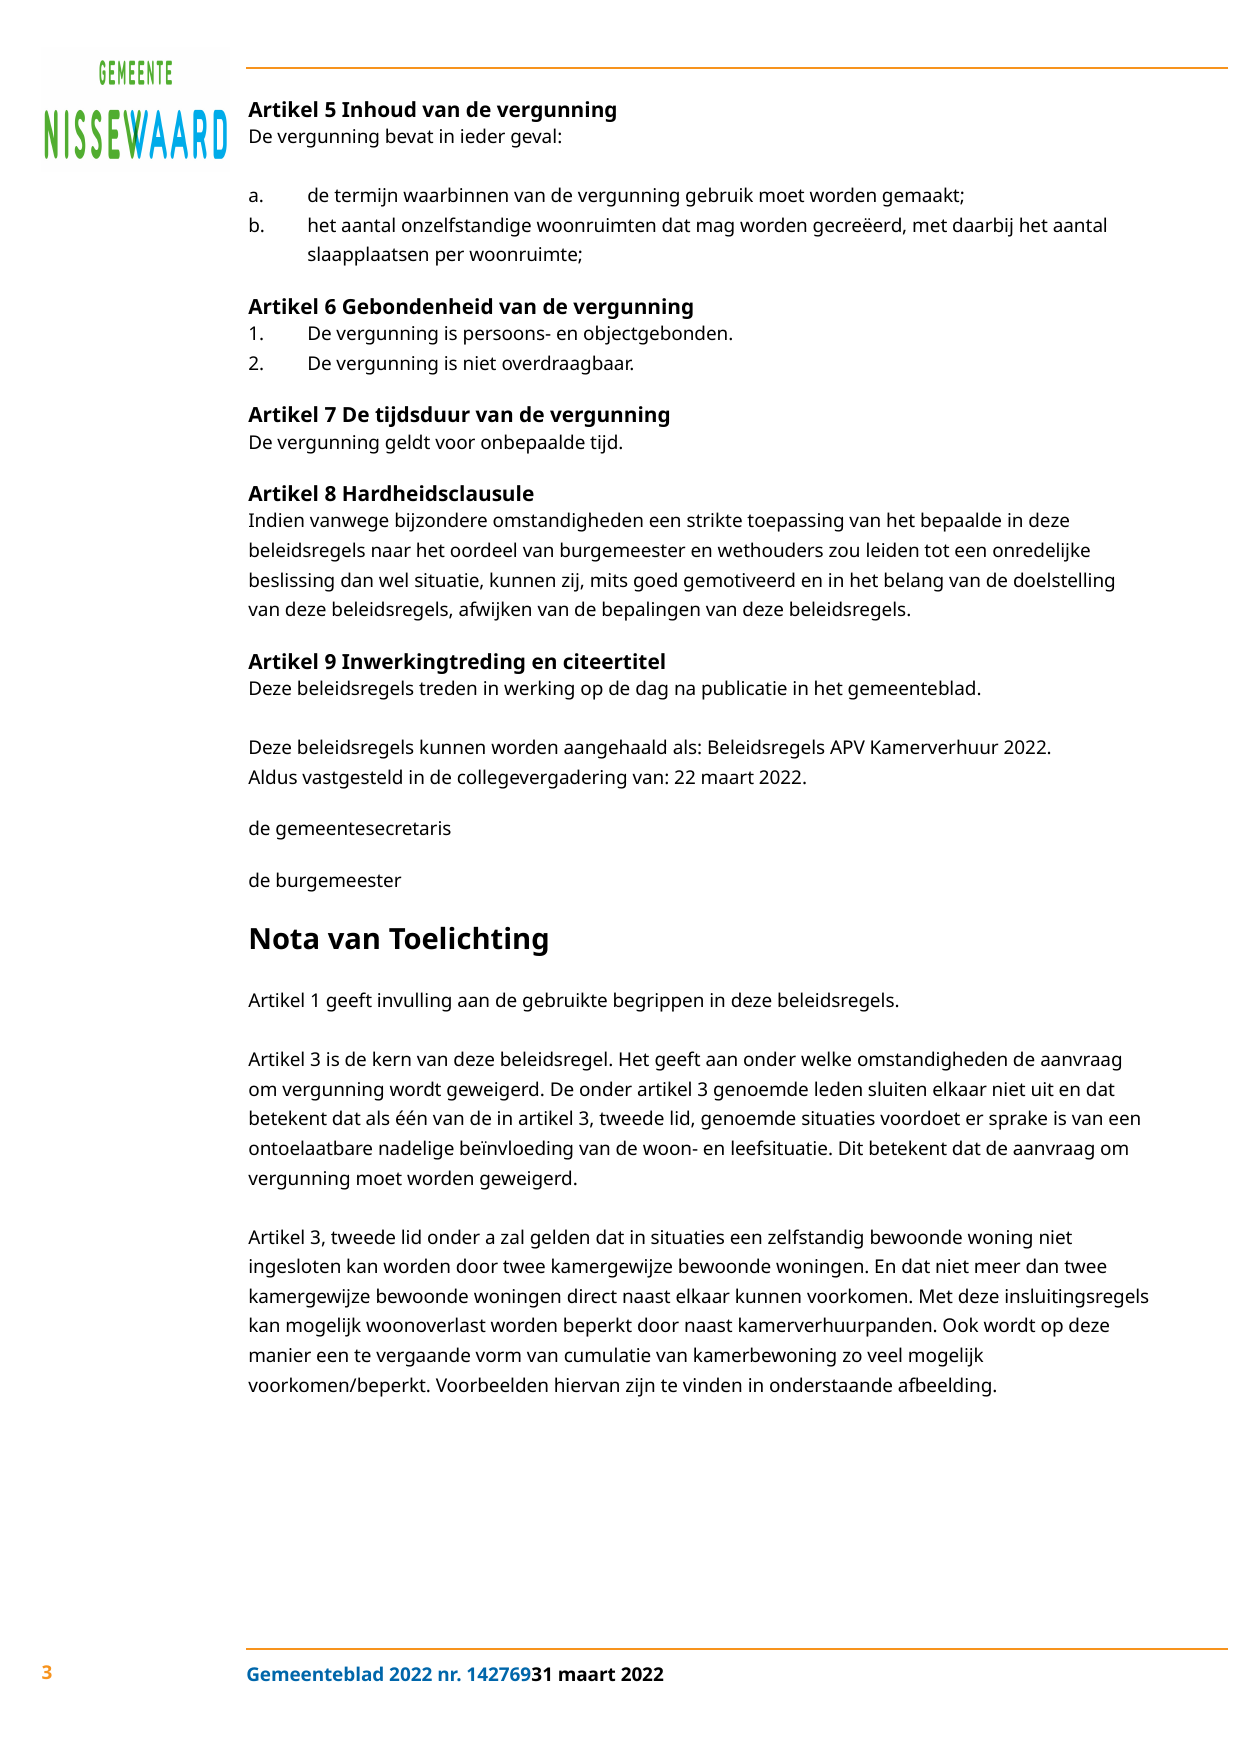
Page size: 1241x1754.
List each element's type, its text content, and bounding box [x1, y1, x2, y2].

text Artikel 9 Inwerkingtreding en citeertitel [248, 647, 1152, 675]
list het aantal onzelfstandige woonruimten dat mag worden gecreëerd, met daarbij het aantal slaapplaatsen per woonruimte; [248, 212, 1152, 267]
text De vergunning bevat in ieder geval: [248, 123, 1152, 149]
text Artikel 1 geeft invulling aan de gebruikte begrippen in deze beleidsregels. [248, 987, 1152, 1013]
text de burgemeester [248, 867, 1152, 893]
text Indien vanwege bijzondere omstandigheden een strikte toepassing van het bepaalde in deze beleidsregels naar het oordeel van burgemeester en wethouders zou leiden tot een onredelijke beslissing dan wel situatie, kunnen zij, mits goed gemotiveerd en in het belang van de doelstelling van deze beleidsregels, afwijken van de bepalingen van deze beleidsregels. [248, 508, 1152, 622]
text Artikel 3 is de kern van deze beleidsregel. Het geeft aan onder welke omstandigheden de aanvraag om vergunning wordt geweigerd. De onder artikel 3 genoemde leden sluiten elkaar niet uit en dat betekent dat als één van de in artikel 3, tweede lid, genoemde situaties voordoet er sprake is van een ontoelaatbare nadelige beïnvloeding van de woon- en leefsituatie. Dit betekent dat de aanvraag om vergunning moet worden geweigerd. [248, 1046, 1152, 1191]
list De vergunning is niet overdraagbaar. [248, 350, 1152, 376]
text De vergunning geldt voor onbepaalde tijd. [248, 429, 1152, 454]
picture [41, 47, 231, 172]
text Artikel 7 De tijdsduur van de vergunning [248, 400, 1152, 429]
text Artikel 6 Gebondenheid van de vergunning [248, 292, 1152, 320]
text Artikel 8 Hardheidsclausule [248, 479, 1152, 508]
text Deze beleidsregels kunnen worden aangehaald als: Beleidsregels APV Kamerverhuur 2022. [248, 734, 1152, 760]
text Artikel 5 Inhoud van de vergunning [248, 95, 1152, 123]
list de termijn waarbinnen van de vergunning gebruik moet worden gemaakt; [248, 182, 1152, 208]
text Aldus vastgesteld in de collegevergadering van: 22 maart 2022. [248, 764, 1152, 790]
text de gemeentesecretaris [248, 816, 1152, 841]
text Nota van Toelichting [248, 918, 1152, 958]
list De vergunning is persoons- en objectgebonden. [248, 320, 1152, 346]
text Artikel 3, tweede lid onder a zal gelden dat in situaties een zelfstandig bewoonde woning niet ingesloten kan worden door twee kamergewijze bewoonde woningen. En dat niet meer dan twee kamergewijze bewoonde woningen direct naast elkaar kunnen voorkomen. Met deze insluitingsregels kan mogelijk woonoverlast worden beperkt door naast kamerverhuurpanden. Ook wordt op deze manier een te vergaande vorm van cumulatie van kamerbewoning zo veel mogelijk voorkomen/beperkt. Voorbeelden hiervan zijn te vinden in onderstaande afbeelding. [248, 1224, 1152, 1398]
text Deze beleidsregels treden in werking op de dag na publicatie in het gemeenteblad. [248, 675, 1152, 701]
